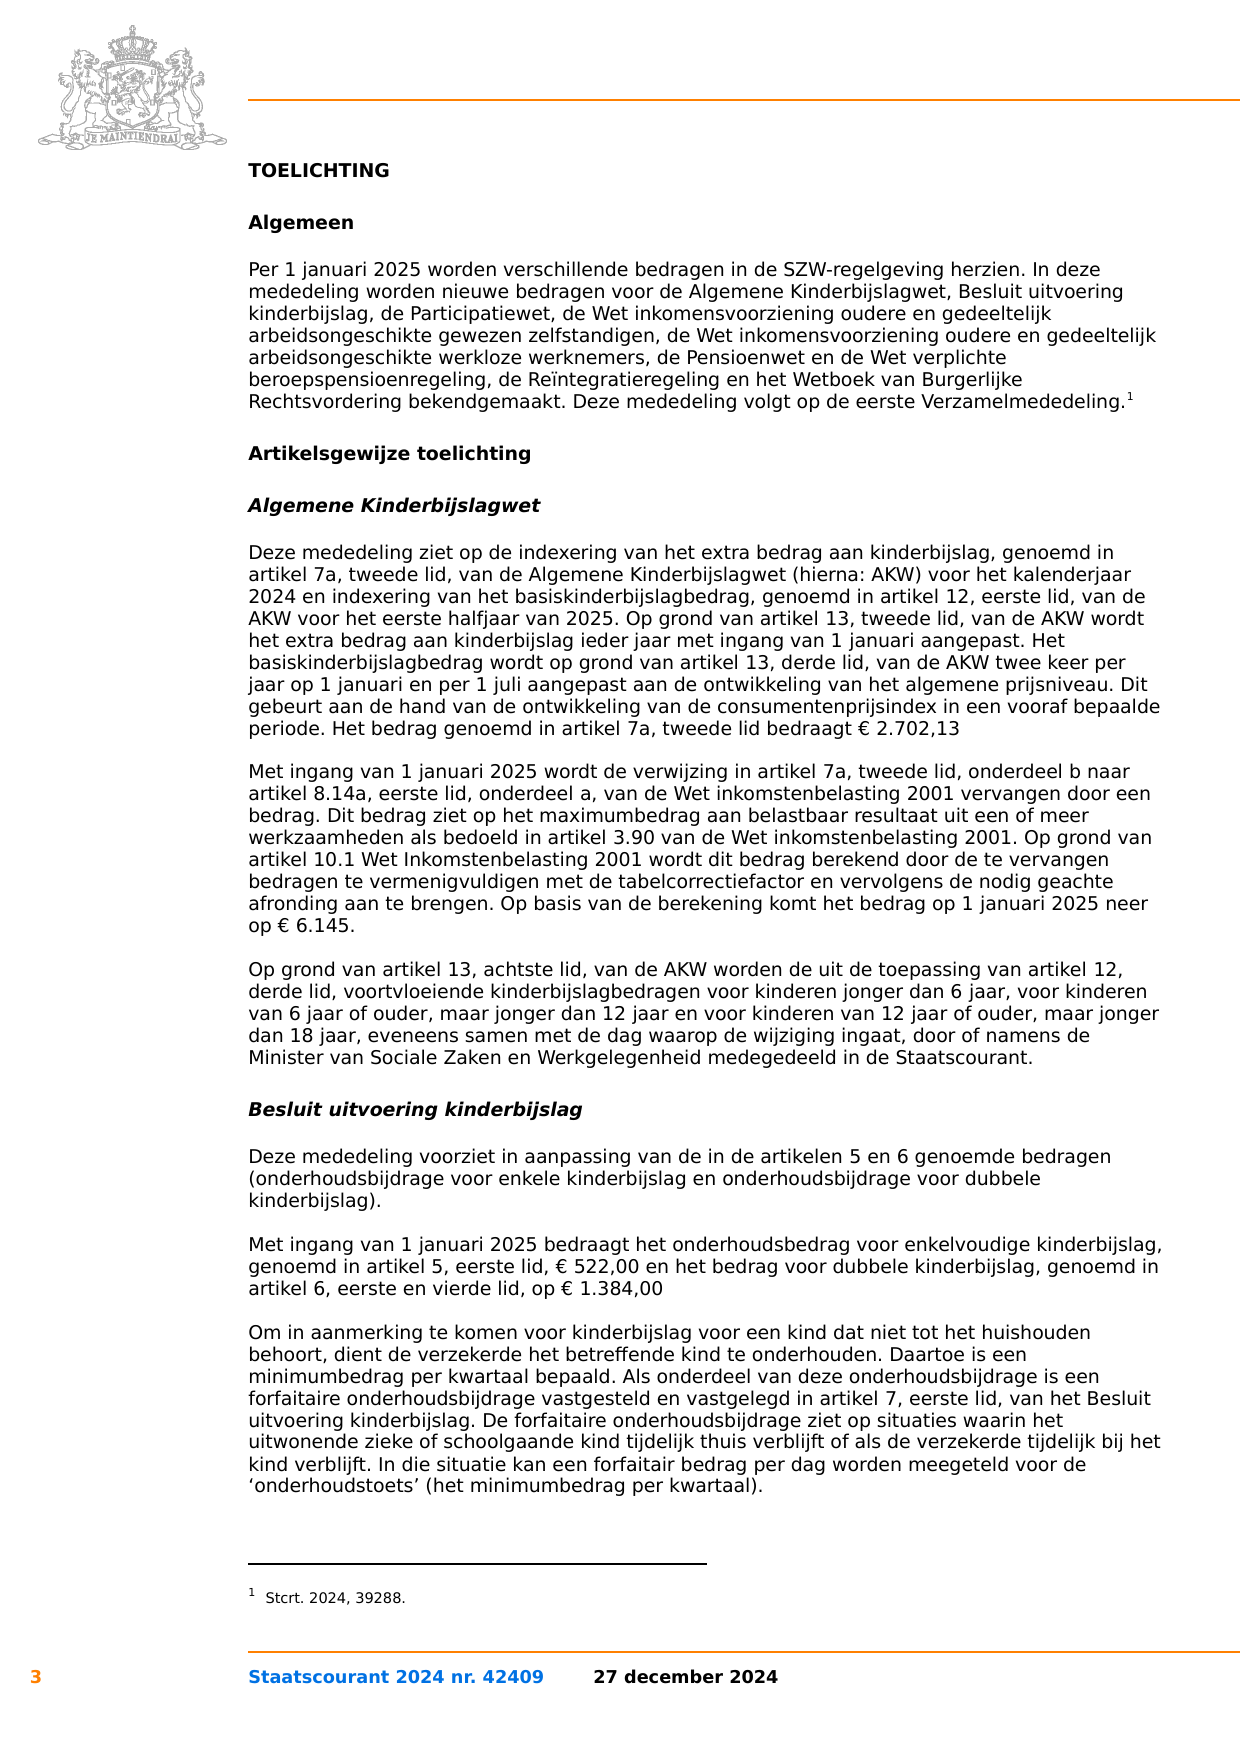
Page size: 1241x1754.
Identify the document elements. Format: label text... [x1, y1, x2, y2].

text Stcrt. 2024, 39288. [248, 1586, 1163, 1608]
subtitle Besluit uitvoering kinderbijslag [248, 1099, 1163, 1121]
subtitle TOELICHTING [248, 160, 1163, 182]
text Met ingang van 1 januari 2025 bedraagt het onderhoudsbedrag voor enkelvoudige kinderbijslag, genoemd in artikel 5, eerste lid, € 522,00 en het bedrag voor dubbele kinderbijslag, genoemd in artikel 6, eerste en vierde lid, op € 1.384,00 [248, 1234, 1163, 1300]
picture [38, 25, 227, 150]
text Met ingang van 1 januari 2025 wordt de verwijzing in artikel 7a, tweede lid, onderdeel b naar artikel 8.14a, eerste lid, onderdeel a, van de Wet inkomstenbelasting 2001 vervangen door een bedrag. Dit bedrag ziet op het maximumbedrag aan belastbaar resultaat uit een of meer werkzaamheden als bedoeld in artikel 3.90 van de Wet inkomstenbelasting 2001. Op grond van artikel 10.1 Wet Inkomstenbelasting 2001 wordt dit bedrag berekend door de te vervangen bedragen te vermenigvuldigen met de tabelcorrectiefactor en vervolgens de nodig geachte afronding aan te brengen. Op basis van de berekening komt het bedrag op 1 januari 2025 neer op € 6.145. [248, 761, 1163, 937]
subtitle Algemeen [248, 212, 1163, 234]
subtitle Artikelsgewijze toelichting [248, 443, 1163, 465]
text Op grond van artikel 13, achtste lid, van de AKW worden de uit de toepassing van artikel 12, derde lid, voortvloeiende kinderbijslagbedragen voor kinderen jonger dan 6 jaar, voor kinderen van 6 jaar of ouder, maar jonger dan 12 jaar en voor kinderen van 12 jaar of ouder, maar jonger dan 18 jaar, eveneens samen met de dag waarop de wijziging ingaat, door of namens de Minister van Sociale Zaken en Werkgelegenheid medegedeeld in de Staatscourant. [248, 959, 1163, 1069]
text Deze mededeling voorziet in aanpassing van de in de artikelen 5 en 6 genoemde bedragen (onderhoudsbijdrage voor enkele kinderbijslag en onderhoudsbijdrage voor dubbele kinderbijslag). [248, 1146, 1163, 1212]
subtitle Algemene Kinderbijslagwet [248, 495, 1163, 517]
text Deze mededeling ziet op de indexering van het extra bedrag aan kinderbijslag, genoemd in artikel 7a, tweede lid, van de Algemene Kinderbijslagwet (hierna: AKW) voor het kalenderjaar 2024 en indexering van het basiskinderbijslagbedrag, genoemd in artikel 12, eerste lid, van de AKW voor het eerste halfjaar van 2025. Op grond van artikel 13, tweede lid, van de AKW wordt het extra bedrag aan kinderbijslag ieder jaar met ingang van 1 januari aangepast. Het basiskinderbijslagbedrag wordt op grond van artikel 13, derde lid, van de AKW twee keer per jaar op 1 januari en per 1 juli aangepast aan de ontwikkeling van het algemene prijsniveau. Dit gebeurt aan de hand van de ontwikkeling van de consumentenprijsindex in een vooraf bepaalde periode. Het bedrag genoemd in artikel 7a, tweede lid bedraagt € 2.702,13 [248, 542, 1163, 739]
text Per 1 januari 2025 worden verschillende bedragen in de SZW-regelgeving herzien. In deze mededeling worden nieuwe bedragen voor de Algemene Kinderbijslagwet, Besluit uitvoering kinderbijslag, de Participatiewet, de Wet inkomensvoorziening oudere en gedeeltelijk arbeidsongeschikte gewezen zelfstandigen, de Wet inkomensvoorziening oudere en gedeeltelijk arbeidsongeschikte werkloze werknemers, de Pensioenwet en de Wet verplichte beroepspensioenregeling, de Reïntegratieregeling en het Wetboek van Burgerlijke Rechtsvordering bekendgemaakt. Deze mededeling volgt op de eerste Verzamelmededeling. [248, 259, 1163, 413]
text Om in aanmerking te komen voor kinderbijslag voor een kind dat niet tot het huishouden behoort, dient de verzekerde het betreffende kind te onderhouden. Daartoe is een minimumbedrag per kwartaal bepaald. Als onderdeel van deze onderhoudsbijdrage is een forfaitaire onderhoudsbijdrage vastgesteld en vastgelegd in artikel 7, eerste lid, van het Besluit uitvoering kinderbijslag. De forfaitaire onderhoudsbijdrage ziet op situaties waarin het uitwonende zieke of schoolgaande kind tijdelijk thuis verblijft of als de verzekerde tijdelijk bij het kind verblijft. In die situatie kan een forfaitair bedrag per dag worden meegeteld voor de ‘onderhoudstoets’ (het minimumbedrag per kwartaal). [248, 1322, 1163, 1497]
